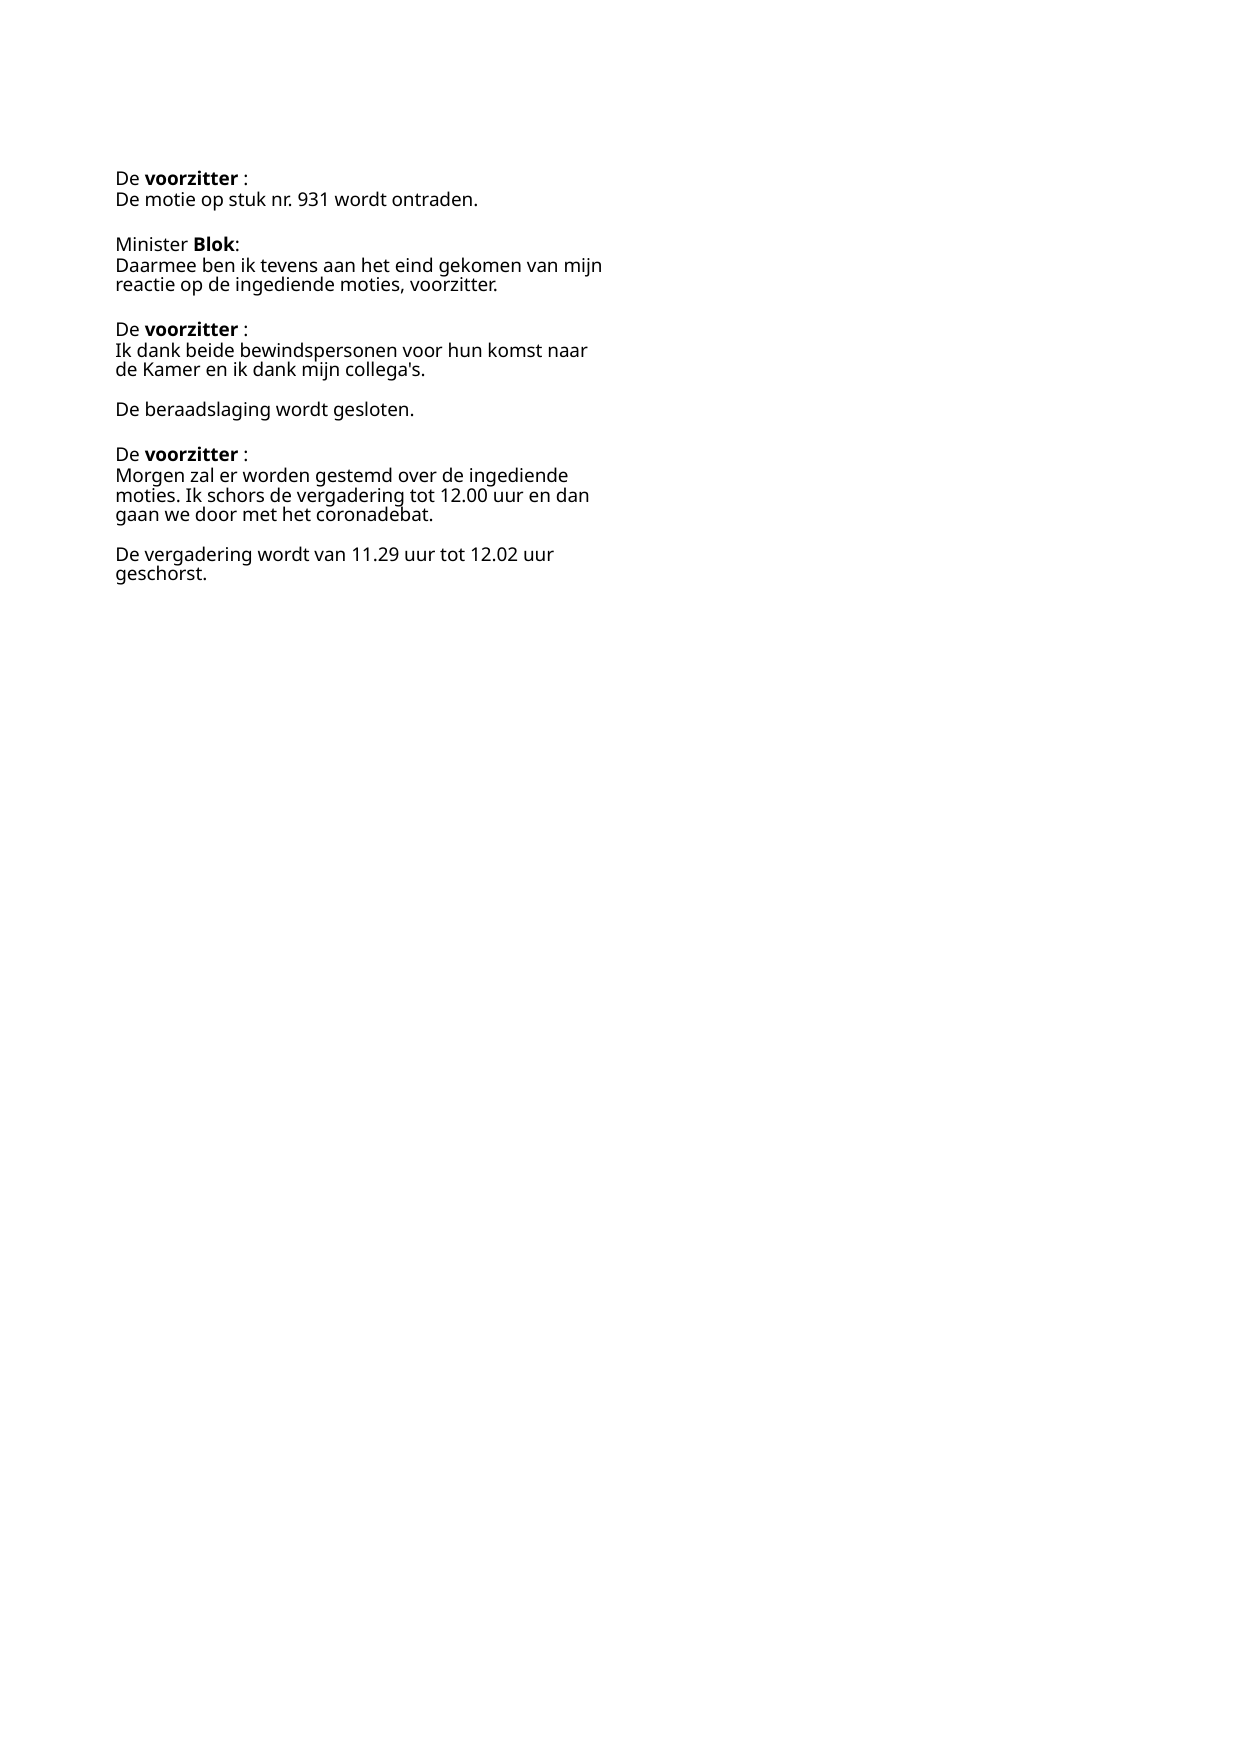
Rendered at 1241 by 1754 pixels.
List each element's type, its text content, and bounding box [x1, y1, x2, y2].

text Morgen zal er worden gestemd over de ingediende moties. Ik schors de vergadering tot 12.00 uur en dan gaan we door met het coronadebat. [115, 467, 605, 525]
text Minister Blok: [115, 231, 605, 257]
text De voorzitter : [115, 316, 605, 342]
text De voorzitter : [115, 165, 605, 191]
text De voorzitter : [115, 442, 605, 467]
text Daarmee ben ik tevens aan het eind gekomen van mijn reactie op de ingediende moties, voorzitter. [115, 257, 605, 296]
text Ik dank beide bewindspersonen voor hun komst naar de Kamer en ik dank mijn collega's. [115, 342, 605, 381]
text De motie op stuk nr. 931 wordt ontraden. [115, 191, 605, 210]
text De vergadering wordt van 11.29 uur tot 12.02 uur geschorst. [115, 546, 605, 584]
text De beraadslaging wordt gesloten. [115, 401, 605, 421]
